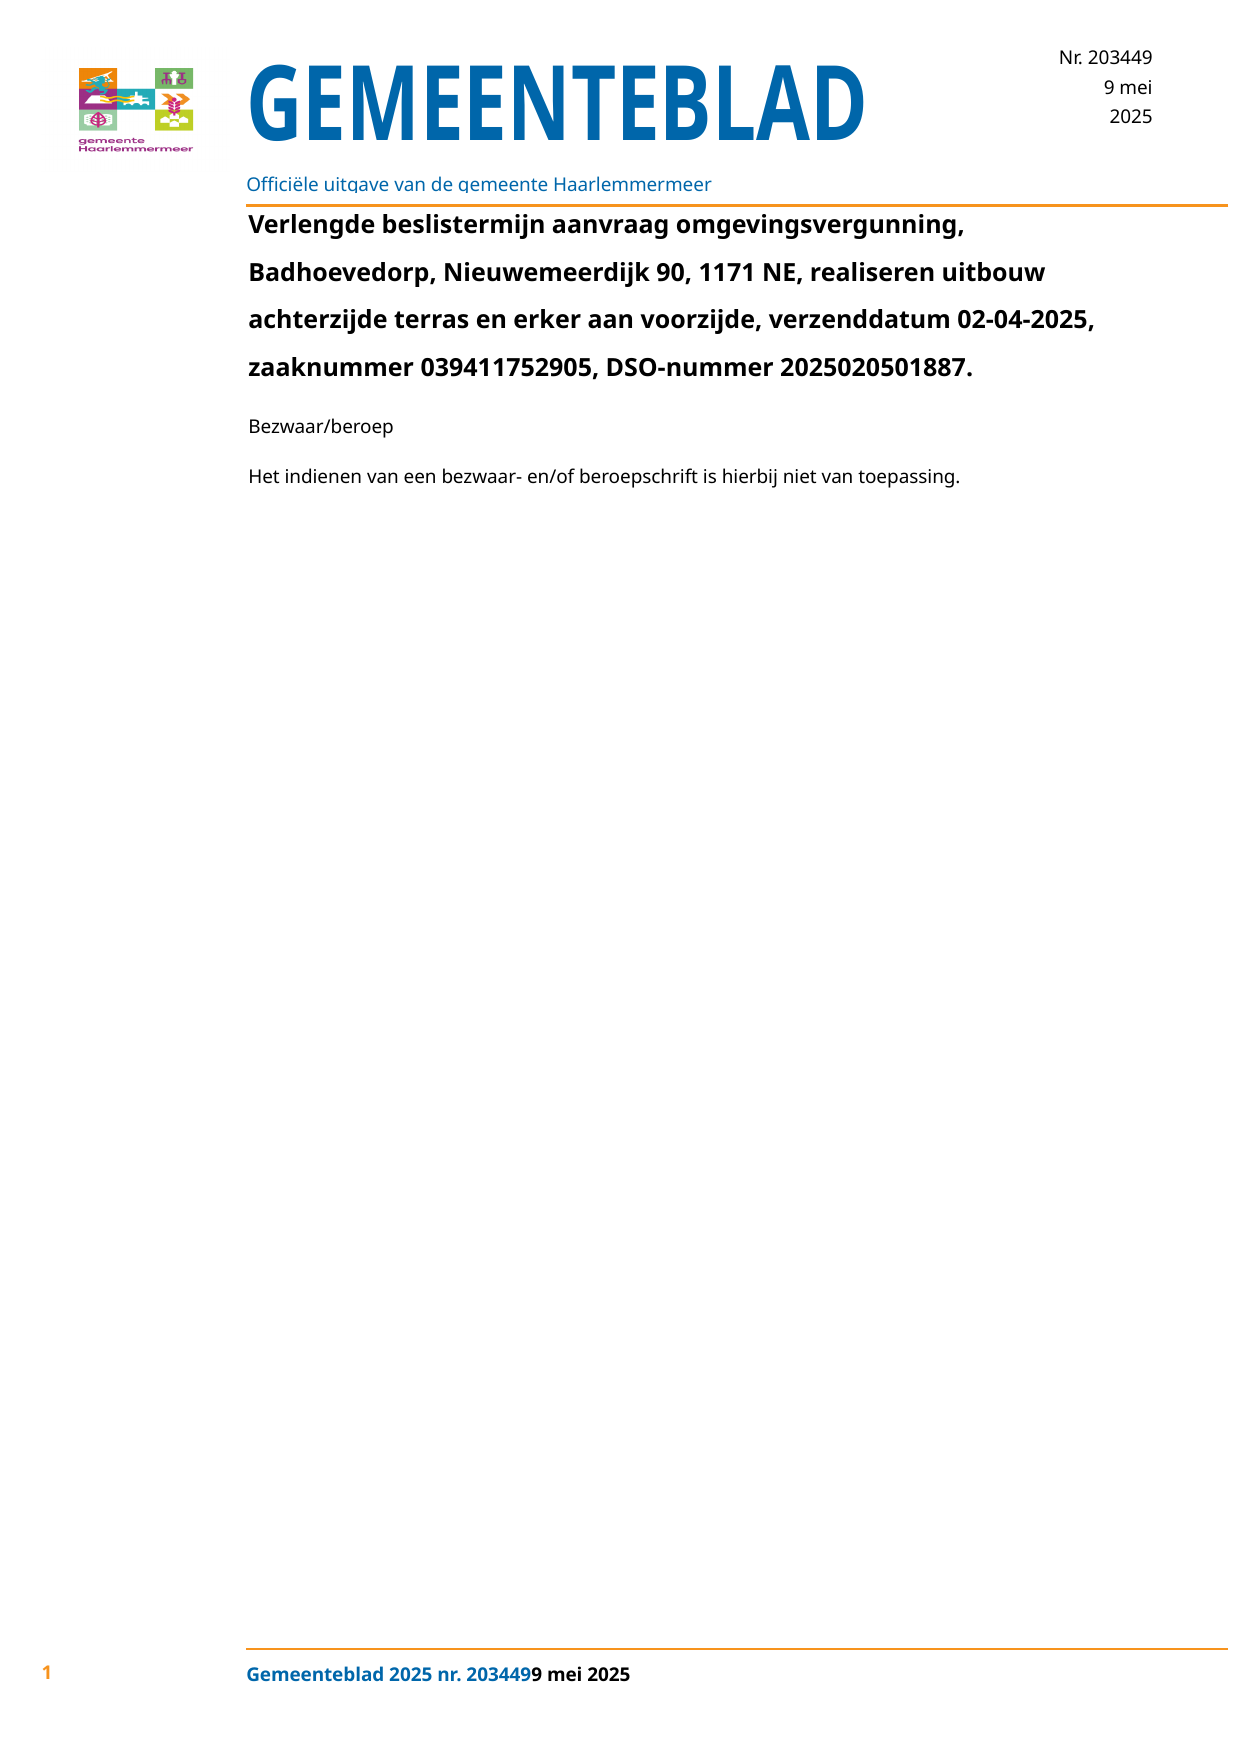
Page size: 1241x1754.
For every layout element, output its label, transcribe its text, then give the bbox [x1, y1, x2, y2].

text Het indienen van een bezwaar- en/of beroepschrift is hierbij niet van toepassing. [248, 463, 1152, 489]
picture [41, 47, 231, 172]
text Bezwaar/beroep [248, 413, 1152, 439]
text Verlengde beslistermijn aanvraag omgevingsvergunning, Badhoevedorp, Nieuwemeerdijk 90, 1171 NE, realiseren uitbouw achterzijde terras en erker aan voorzijde, verzenddatum 02-04-2025, zaaknummer 039411752905, DSO-nummer 2025020501887. [248, 207, 1152, 384]
